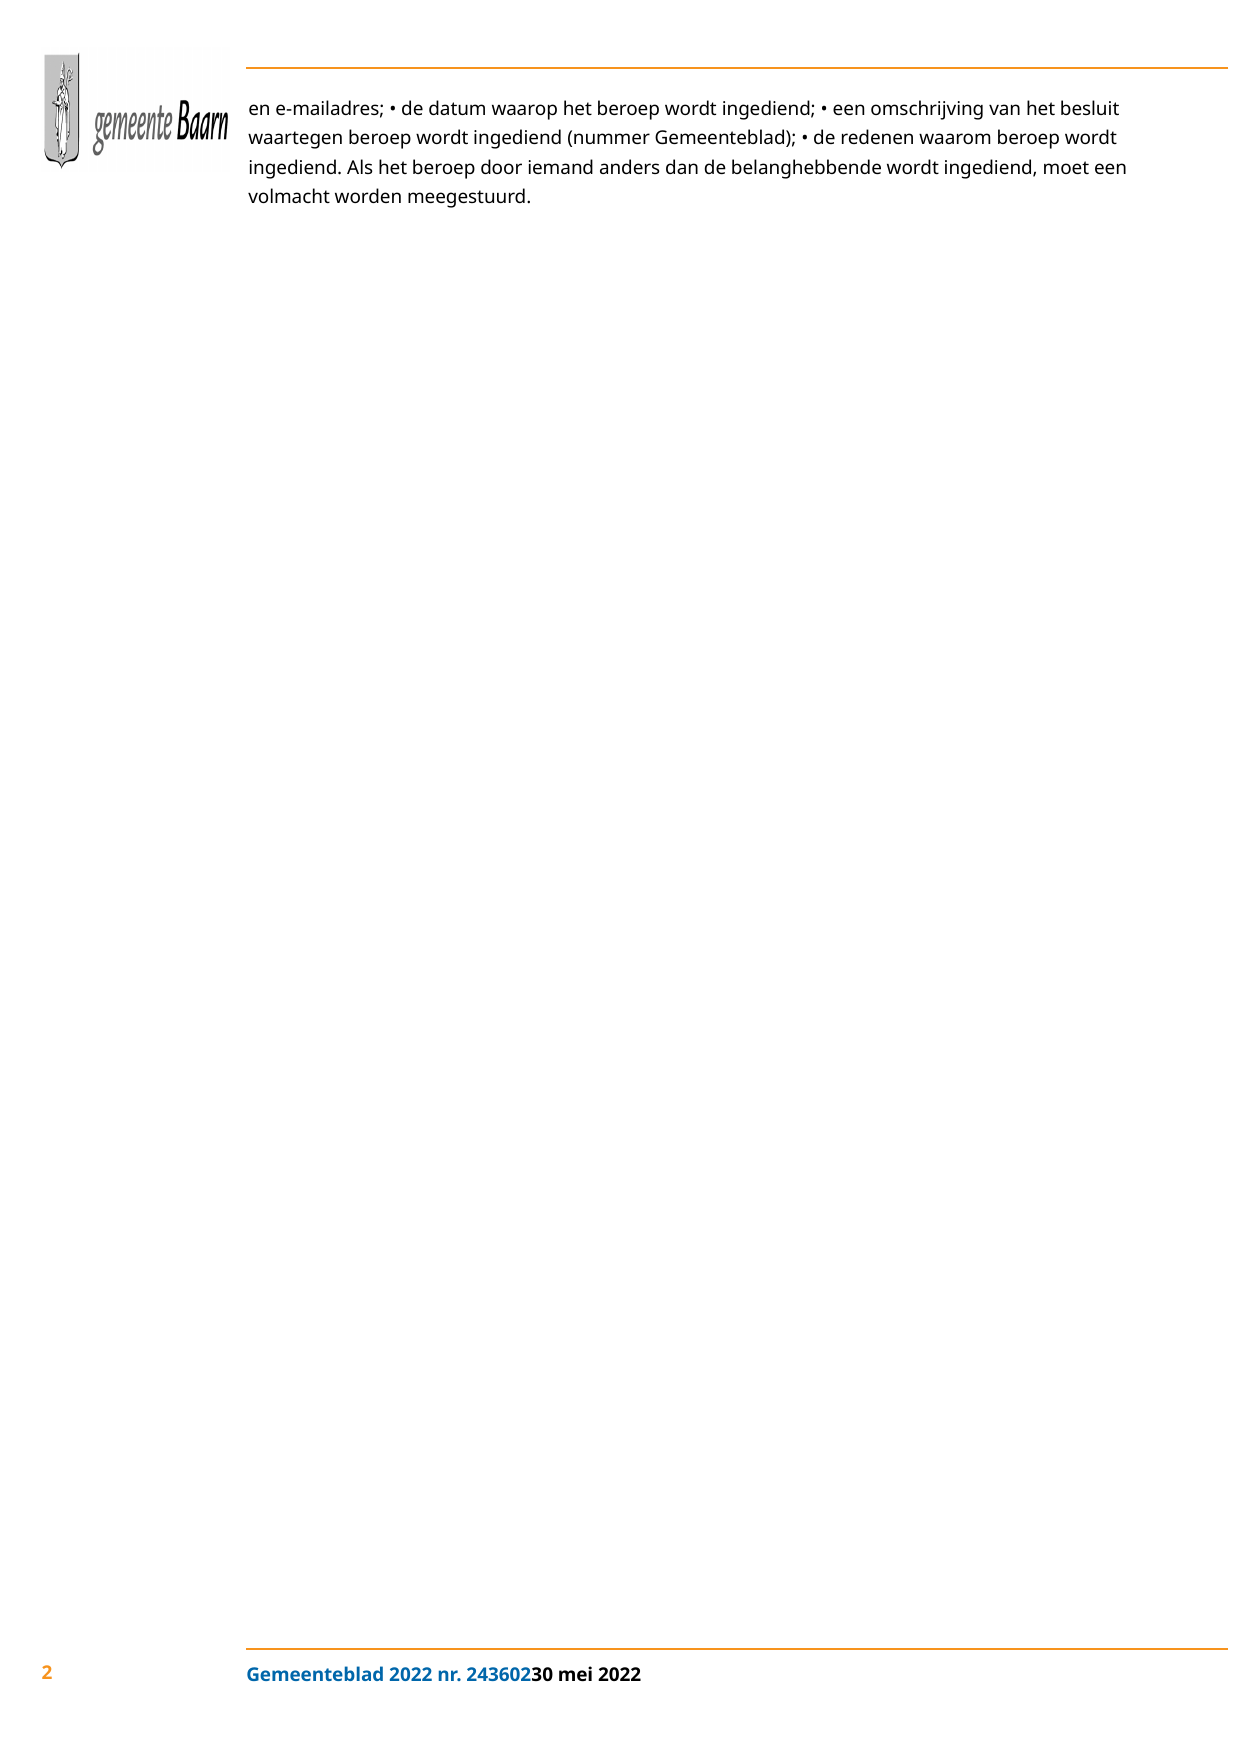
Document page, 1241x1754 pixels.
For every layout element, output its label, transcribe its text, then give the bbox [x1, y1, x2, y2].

text en e-mailadres; • de datum waarop het beroep wordt ingediend; • een omschrijving van het besluit waartegen beroep wordt ingediend (nummer Gemeenteblad); • de redenen waarom beroep wordt ingediend. Als het beroep door iemand anders dan de belanghebbende wordt ingediend, moet een volmacht worden meegestuurd. [248, 95, 1152, 209]
picture [41, 47, 231, 172]
